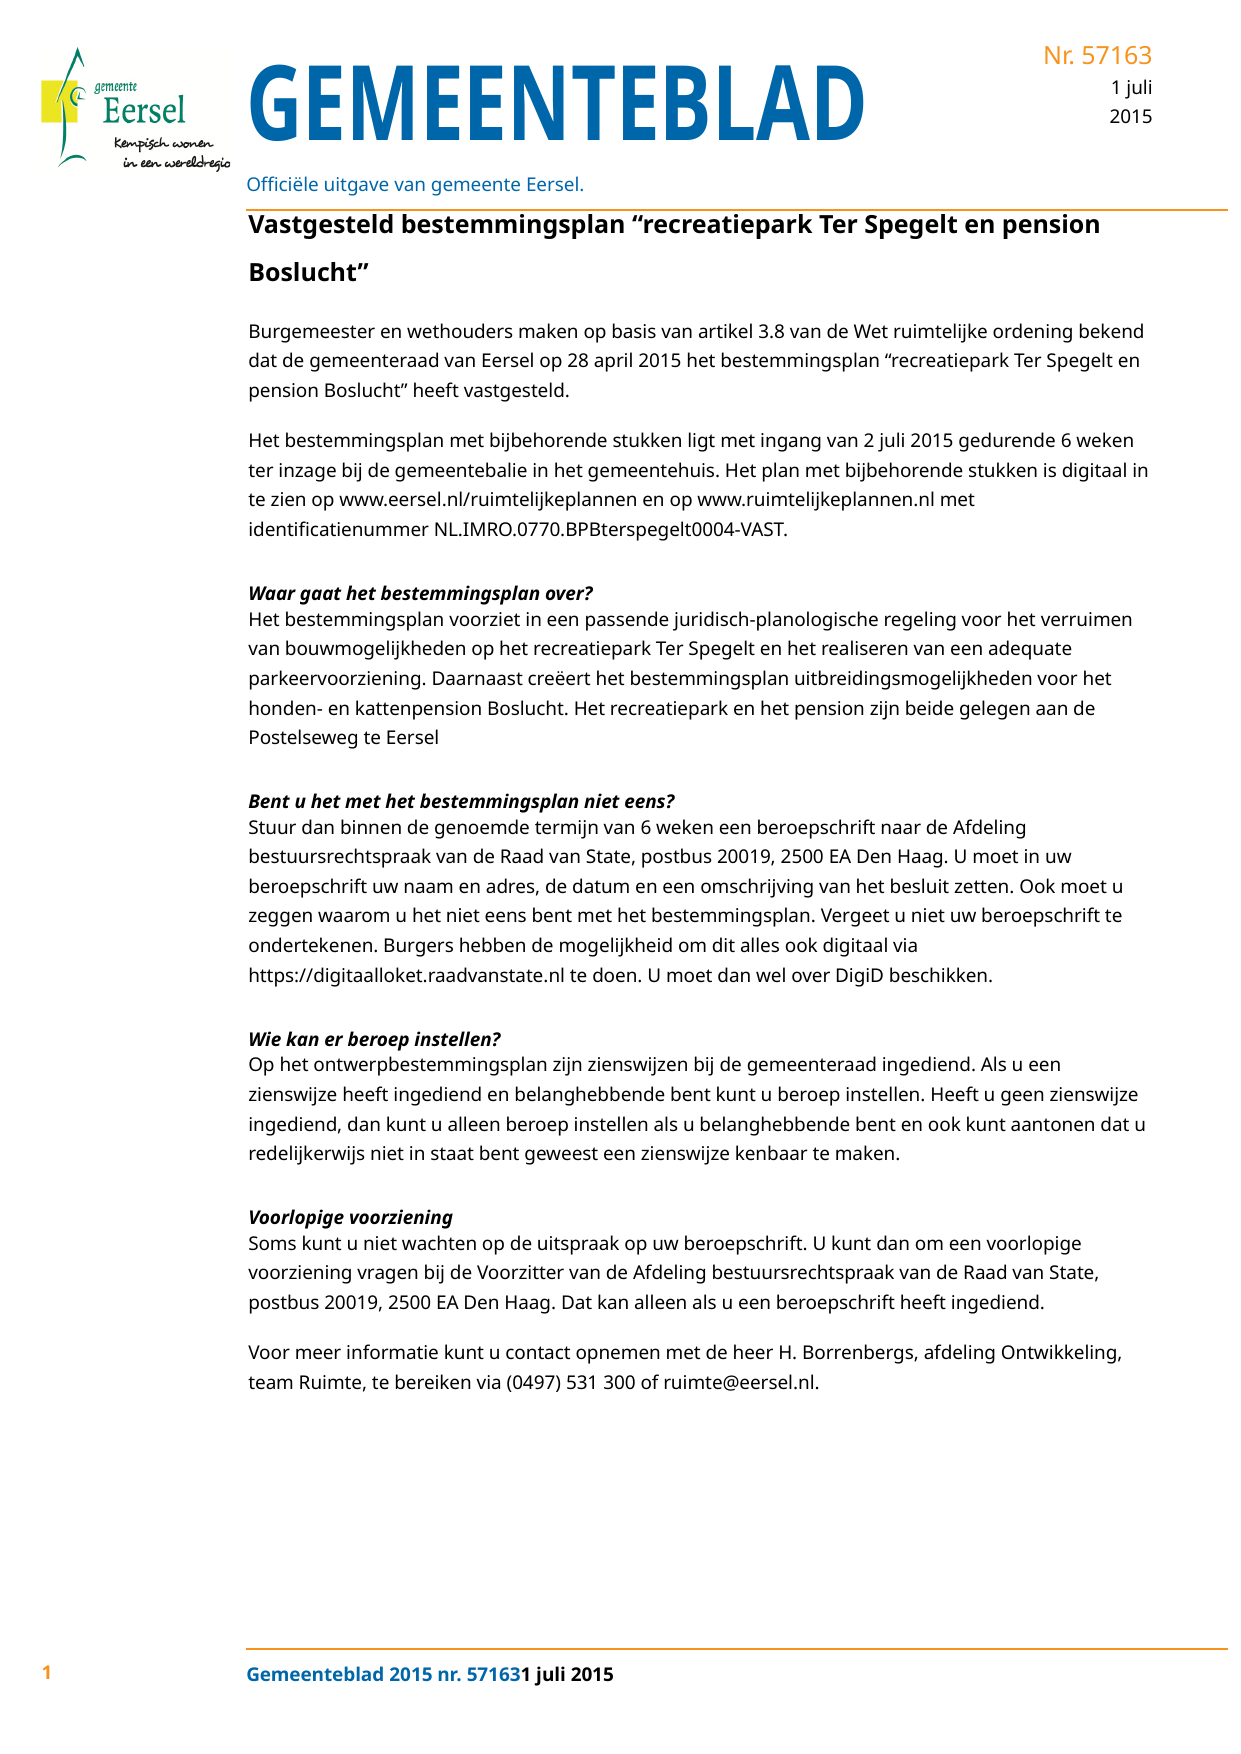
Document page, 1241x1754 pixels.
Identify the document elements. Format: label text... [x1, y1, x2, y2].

text Vastgesteld bestemmingsplan “recreatiepark Ter Spegelt en pension Boslucht” [248, 211, 1152, 288]
picture [41, 47, 231, 172]
text Het bestemmingsplan voorziet in een passende juridisch-planologische regeling voor het verruimen van bouwmogelijkheden op het recreatiepark Ter Spegelt en het realiseren van een adequate parkeervoorziening. Daarnaast creëert het bestemmingsplan uitbreidingsmogelijkheden voor het honden- en kattenpension Boslucht. Het recreatiepark en het pension zijn beide gelegen aan de Postelseweg te Eersel [248, 606, 1152, 750]
text Waar gaat het bestemmingsplan over? [248, 580, 1152, 606]
text Stuur dan binnen de genoemde termijn van 6 weken een beroepschrift naar de Afdeling bestuursrechtspraak van de Raad van State, postbus 20019, 2500 EA Den Haag. U moet in uw beroepschrift uw naam en adres, de datum en een omschrijving van het besluit zetten. Ook moet u zeggen waarom u het niet eens bent met het bestemmingsplan. Vergeet u niet uw beroepschrift te ondertekenen. Burgers hebben de mogelijkheid om dit alles ook digitaal via https://digitaalloket.raadvanstate.nl te doen. U moet dan wel over DigiD beschikken. [248, 814, 1152, 988]
text Burgemeester en wethouders maken op basis van artikel 3.8 van de Wet ruimtelijke ordening bekend dat de gemeenteraad van Eersel op 28 april 2015 het bestemmingsplan “recreatiepark Ter Spegelt en pension Boslucht” heeft vastgesteld. [248, 318, 1152, 403]
text Het bestemmingsplan met bijbehorende stukken ligt met ingang van 2 juli 2015 gedurende 6 weken ter inzage bij de gemeentebalie in het gemeentehuis. Het plan met bijbehorende stukken is digitaal in te zien op www.eersel.nl/ruimtelijkeplannen en op www.ruimtelijkeplannen.nl met identificatienummer NL.IMRO.0770.BPBterspegelt0004-VAST. [248, 427, 1152, 542]
text Wie kan er beroep instellen? [248, 1026, 1152, 1052]
text Soms kunt u niet wachten op de uitspraak op uw beroepschrift. U kunt dan om een voorlopige voorziening vragen bij de Voorzitter van de Afdeling bestuursrechtspraak van de Raad van State, postbus 20019, 2500 EA Den Haag. Dat kan alleen als u een beroepschrift heeft ingediend. [248, 1230, 1152, 1315]
text Op het ontwerpbestemmingsplan zijn zienswijzen bij de gemeenteraad ingediend. Als u een zienswijze heeft ingediend en belanghebbende bent kunt u beroep instellen. Heeft u geen zienswijze ingediend, dan kunt u alleen beroep instellen als u belanghebbende bent en ook kunt aantonen dat u redelijkerwijs niet in staat bent geweest een zienswijze kenbaar te maken. [248, 1052, 1152, 1166]
text Bent u het met het bestemmingsplan niet eens? [248, 788, 1152, 814]
text Voor meer informatie kunt u contact opnemen met de heer H. Borrenbergs, afdeling Ontwikkeling, team Ruimte, te bereiken via (0497) 531 300 of ruimte@eersel.nl. [248, 1339, 1152, 1395]
text Voorlopige voorziening [248, 1204, 1152, 1230]
